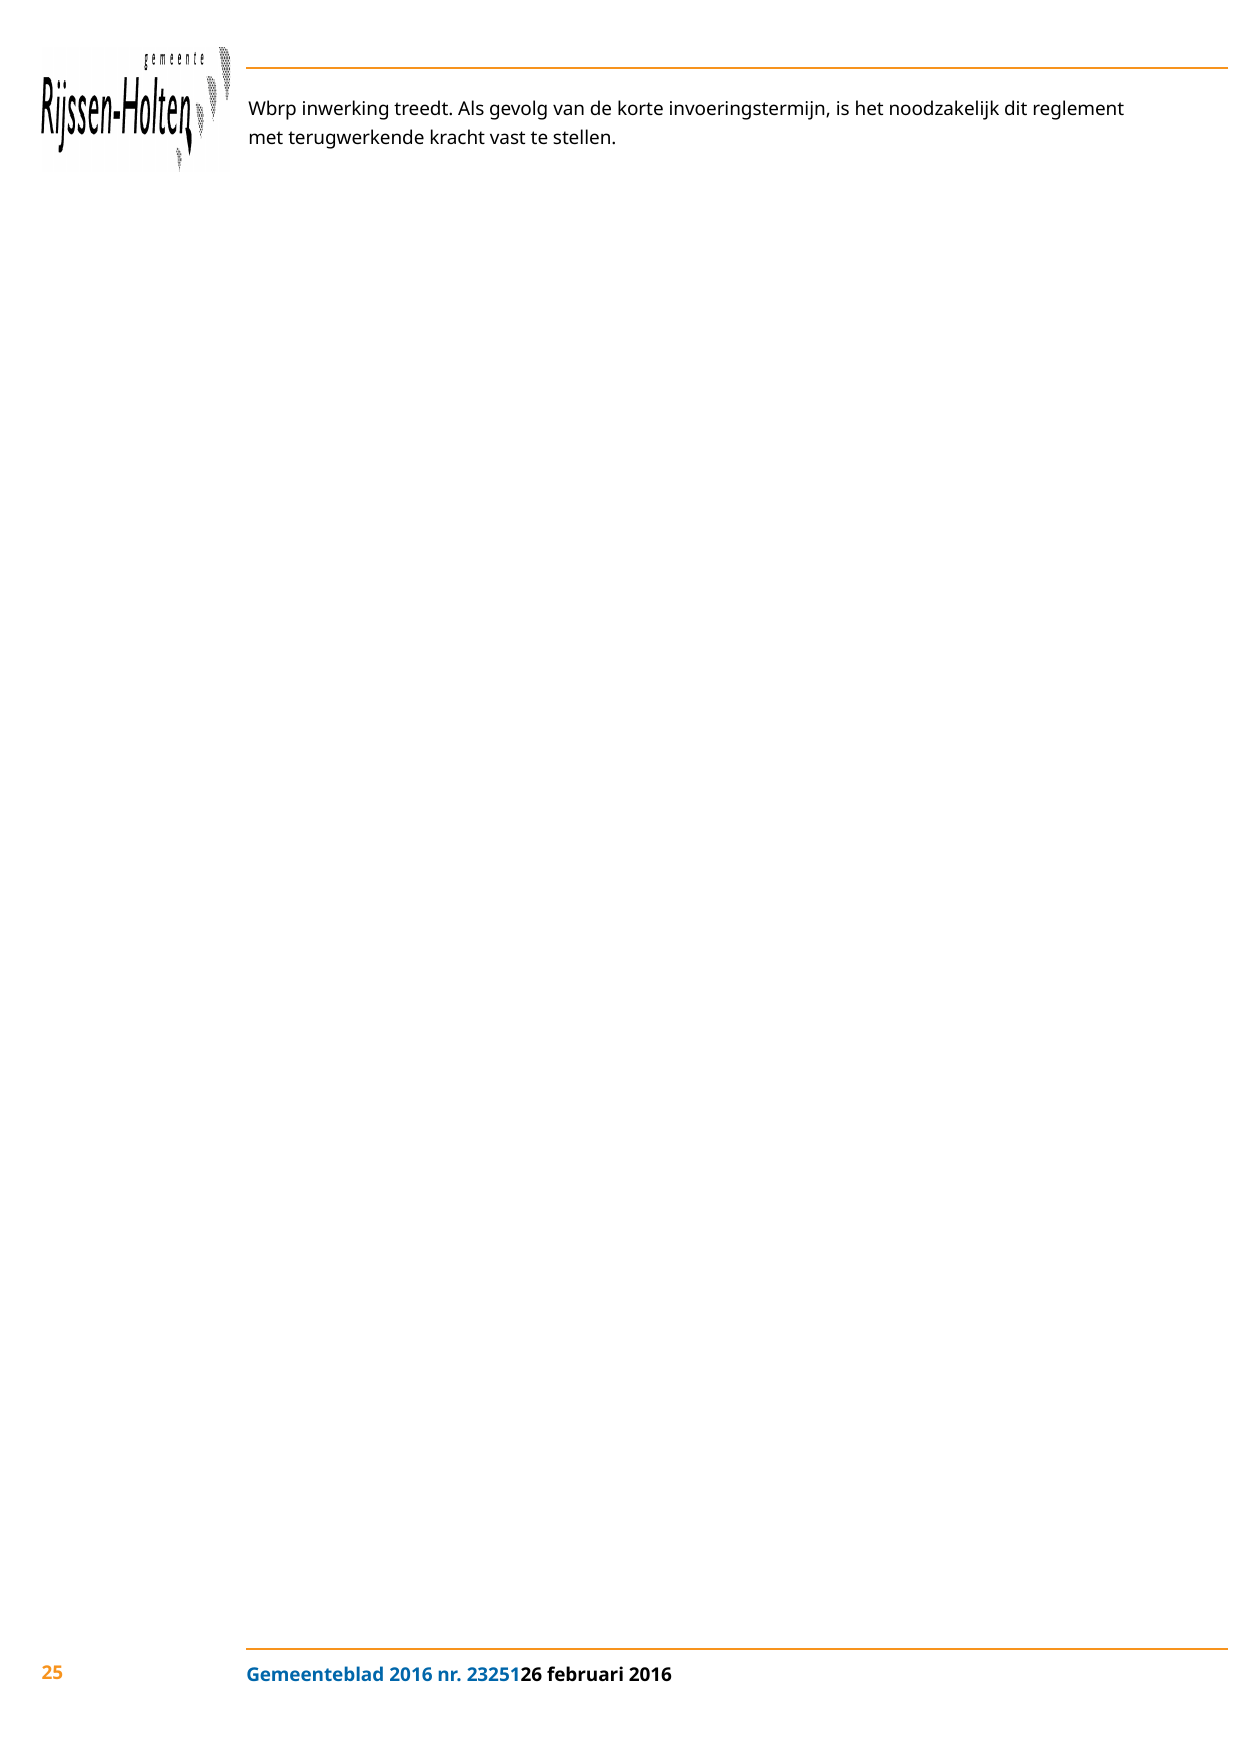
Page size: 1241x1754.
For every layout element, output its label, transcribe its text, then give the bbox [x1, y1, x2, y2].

text Wbrp inwerking treedt. Als gevolg van de korte invoeringstermijn, is het noodzakelijk dit reglement met terugwerkende kracht vast te stellen. [248, 95, 1152, 150]
picture [41, 47, 231, 172]
